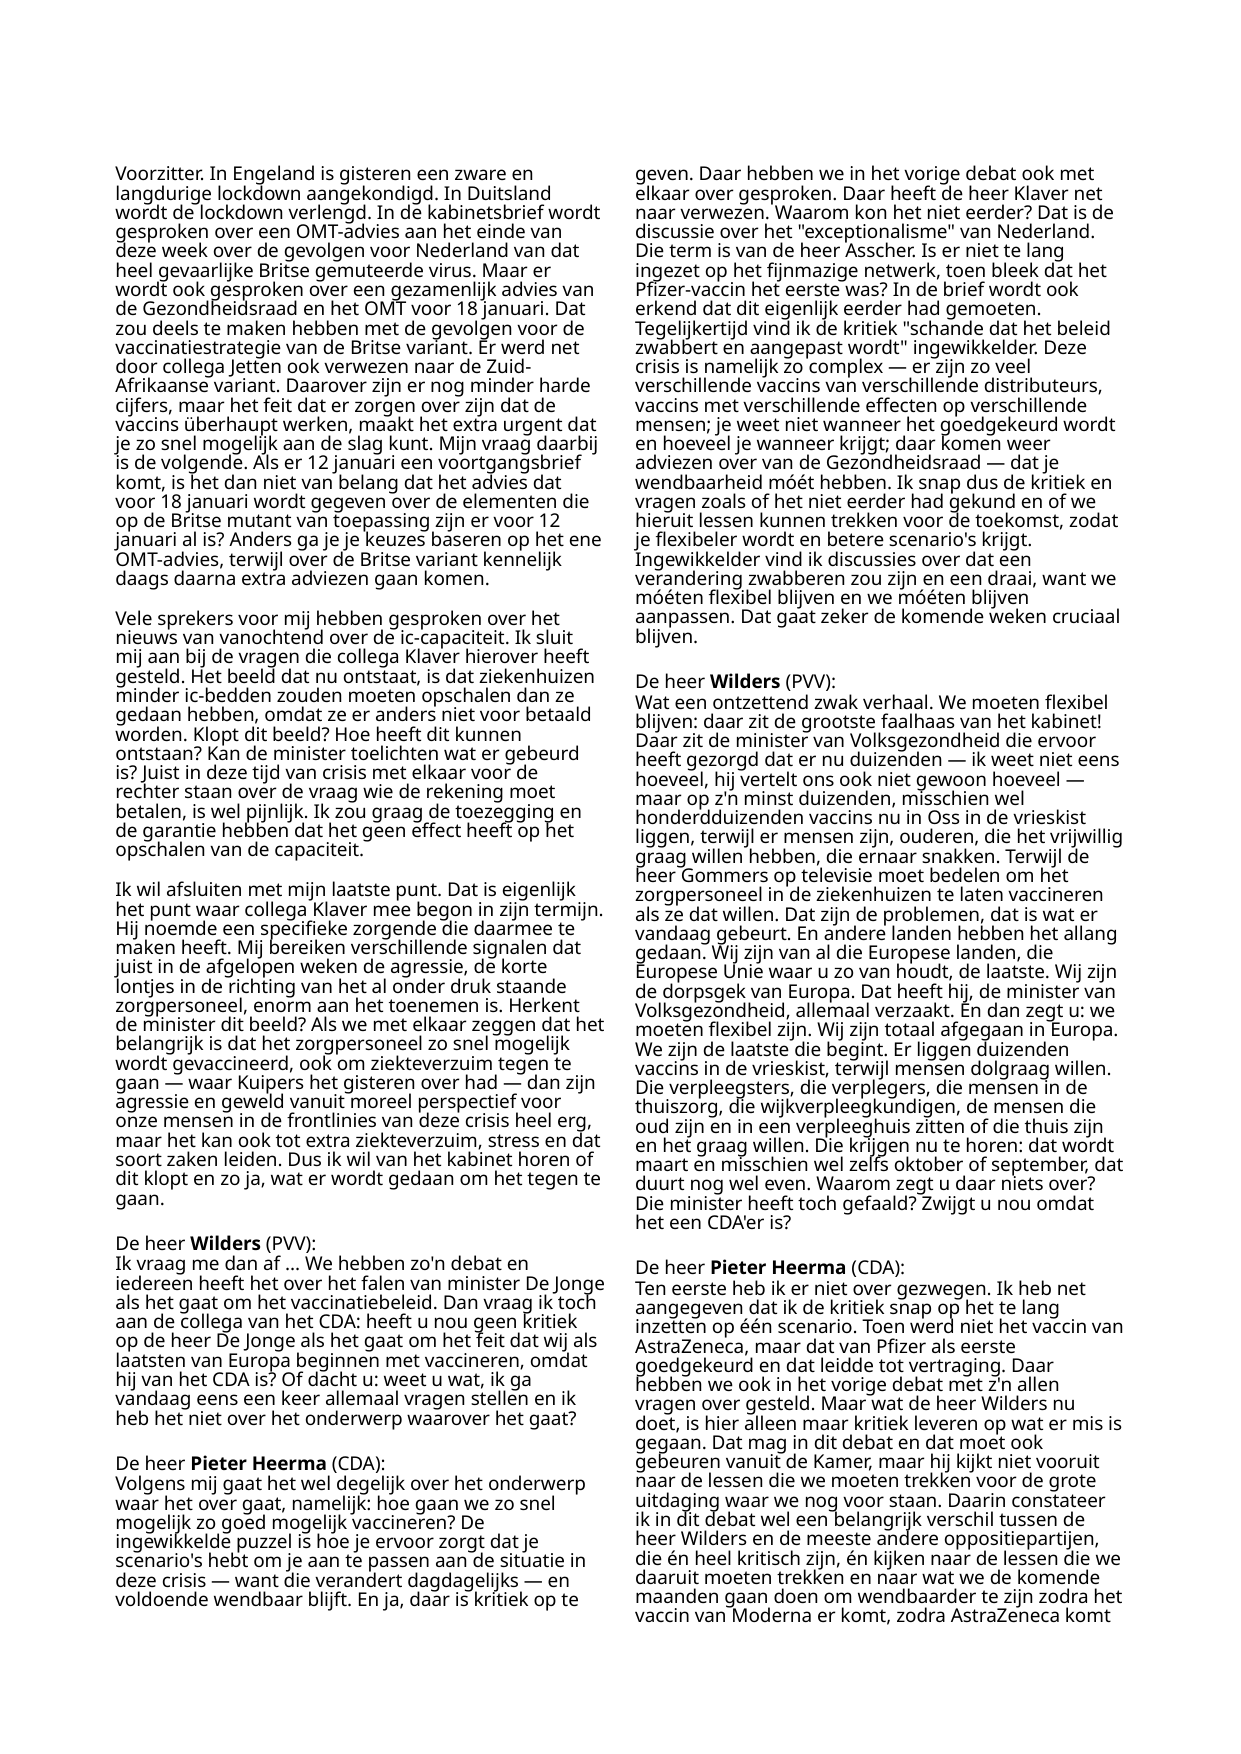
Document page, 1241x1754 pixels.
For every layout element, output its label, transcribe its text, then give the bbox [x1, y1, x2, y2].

text De heer Wilders (PVV): [635, 668, 1125, 694]
text Vele sprekers voor mij hebben gesproken over het nieuws van vanochtend over de ic-capaciteit. Ik sluit mij aan bij de vragen die collega Klaver hierover heeft gesteld. Het beeld dat nu ontstaat, is dat ziekenhuizen minder ic-bedden zouden moeten opschalen dan ze gedaan hebben, omdat ze er anders niet voor betaald worden. Klopt dit beeld? Hoe heeft dit kunnen ontstaan? Kan de minister toelichten wat er gebeurd is? Juist in deze tijd van crisis met elkaar voor de rechter staan over de vraag wie de rekening moet betalen, is wel pijnlijk. Ik zou graag de toezegging en de garantie hebben dat het geen effect heeft op het opschalen van de capaciteit. [115, 610, 605, 861]
text Ik vraag me dan af ... We hebben zo'n debat en iedereen heeft het over het falen van minister De Jonge als het gaat om het vaccinatiebeleid. Dan vraag ik toch aan de collega van het CDA: heeft u nou geen kritiek op de heer De Jonge als het gaat om het feit dat wij als laatsten van Europa beginnen met vaccineren, omdat hij van het CDA is? Of dacht u: weet u wat, ik ga vandaag eens een keer allemaal vragen stellen en ik heb het niet over het onderwerp waarover het gaat? [115, 1255, 605, 1429]
text Wat een ontzettend zwak verhaal. We moeten flexibel blijven: daar zit de grootste faalhaas van het kabinet! Daar zit de minister van Volksgezondheid die ervoor heeft gezorgd dat er nu duizenden — ik weet niet eens hoeveel, hij vertelt ons ook niet gewoon hoeveel — maar op z'n minst duizenden, misschien wel honderdduizenden vaccins nu in Oss in de vrieskist liggen, terwijl er mensen zijn, ouderen, die het vrijwillig graag willen hebben, die ernaar snakken. Terwijl de heer Gommers op televisie moet bedelen om het zorgpersoneel in de ziekenhuizen te laten vaccineren als ze dat willen. Dat zijn de problemen, dat is wat er vandaag gebeurt. En andere landen hebben het allang gedaan. Wij zijn van al die Europese landen, die Europese Unie waar u zo van houdt, de laatste. Wij zijn de dorpsgek van Europa. Dat heeft hij, de minister van Volksgezondheid, allemaal verzaakt. En dan zegt u: we moeten flexibel zijn. Wij zijn totaal afgegaan in Europa. We zijn de laatste die begint. Er liggen duizenden vaccins in de vrieskist, terwijl mensen dolgraag willen. Die verpleegsters, die verplegers, die mensen in de thuiszorg, die wijkverpleegkundigen, de mensen die oud zijn en in een verpleeghuis zitten of die thuis zijn en het graag willen. Die krijgen nu te horen: dat wordt maart en misschien wel zelfs oktober of september, dat duurt nog wel even. Waarom zegt u daar niets over? Die minister heeft toch gefaald? Zwijgt u nou omdat het een CDA'er is? [635, 694, 1125, 1233]
text Volgens mij gaat het wel degelijk over het onderwerp waar het over gaat, namelijk: hoe gaan we zo snel mogelijk zo goed mogelijk vaccineren? De ingewikkelde puzzel is hoe je ervoor zorgt dat je scenario's hebt om je aan te passen aan de situatie in deze crisis — want die verandert dagdagelijks — en voldoende wendbaar blijft. En ja, daar is kritiek op te [115, 1475, 605, 1610]
text De heer Pieter Heerma (CDA): [115, 1450, 605, 1475]
text De heer Wilders (PVV): [115, 1230, 605, 1255]
text Voorzitter. In Engeland is gisteren een zware en langdurige lockdown aangekondigd. In Duitsland wordt de lockdown verlengd. In de kabinetsbrief wordt gesproken over een OMT-advies aan het einde van deze week over de gevolgen voor Nederland van dat heel gevaarlijke Britse gemuteerde virus. Maar er wordt ook gesproken over een gezamenlijk advies van de Gezondheidsraad en het OMT voor 18 januari. Dat zou deels te maken hebben met de gevolgen voor de vaccinatiestrategie van de Britse variant. Er werd net door collega Jetten ook verwezen naar de Zuid-Afrikaanse variant. Daarover zijn er nog minder harde cijfers, maar het feit dat er zorgen over zijn dat de vaccins überhaupt werken, maakt het extra urgent dat je zo snel mogelijk aan de slag kunt. Mijn vraag daarbij is de volgende. Als er 12 januari een voortgangsbrief komt, is het dan niet van belang dat het advies dat voor 18 januari wordt gegeven over de elementen die op de Britse mutant van toepassing zijn er voor 12 januari al is? Anders ga je je keuzes baseren op het ene OMT-advies, terwijl over de Britse variant kennelijk daags daarna extra adviezen gaan komen. [115, 165, 605, 589]
text De heer Pieter Heerma (CDA): [635, 1254, 1125, 1280]
text Ten eerste heb ik er niet over gezwegen. Ik heb net aangegeven dat ik de kritiek snap op het te lang inzetten op één scenario. Toen werd niet het vaccin van AstraZeneca, maar dat van Pfizer als eerste goedgekeurd en dat leidde tot vertraging. Daar hebben we ook in het vorige debat met z'n allen vragen over gesteld. Maar wat de heer Wilders nu doet, is hier alleen maar kritiek leveren op wat er mis is gegaan. Dat mag in dit debat en dat moet ook gebeuren vanuit de Kamer, maar hij kijkt niet vooruit naar de lessen die we moeten trekken voor de grote uitdaging waar we nog voor staan. Daarin constateer ik in dit debat wel een belangrijk verschil tussen de heer Wilders en de meeste andere oppositiepartijen, die én heel kritisch zijn, én kijken naar de lessen die we daaruit moeten trekken en naar wat we de komende maanden gaan doen om wendbaarder te zijn zodra het vaccin van Moderna er komt, zodra AstraZeneca komt [635, 1280, 1125, 1627]
text geven. Daar hebben we in het vorige debat ook met elkaar over gesproken. Daar heeft de heer Klaver net naar verwezen. Waarom kon het niet eerder? Dat is de discussie over het "exceptionalisme" van Nederland. Die term is van de heer Asscher. Is er niet te lang ingezet op het fijnmazige netwerk, toen bleek dat het Pfizer-vaccin het eerste was? In de brief wordt ook erkend dat dit eigenlijk eerder had gemoeten. Tegelijkertijd vind ik de kritiek "schande dat het beleid zwabbert en aangepast wordt" ingewikkelder. Deze crisis is namelijk zo complex — er zijn zo veel verschillende vaccins van verschillende distributeurs, vaccins met verschillende effecten op verschillende mensen; je weet niet wanneer het goedgekeurd wordt en hoeveel je wanneer krijgt; daar komen weer adviezen over van de Gezondheidsraad — dat je wendbaarheid móét hebben. Ik snap dus de kritiek en vragen zoals of het niet eerder had gekund en of we hieruit lessen kunnen trekken voor de toekomst, zodat je flexibeler wordt en betere scenario's krijgt. Ingewikkelder vind ik discussies over dat een verandering zwabberen zou zijn en een draai, want we móéten flexibel blijven en we móéten blijven aanpassen. Dat gaat zeker de komende weken cruciaal blijven. [635, 165, 1125, 647]
text Ik wil afsluiten met mijn laatste punt. Dat is eigenlijk het punt waar collega Klaver mee begon in zijn termijn. Hij noemde een specifieke zorgende die daarmee te maken heeft. Mij bereiken verschillende signalen dat juist in de afgelopen weken de agressie, de korte lontjes in de richting van het al onder druk staande zorgpersoneel, enorm aan het toenemen is. Herkent de minister dit beeld? Als we met elkaar zeggen dat het belangrijk is dat het zorgpersoneel zo snel mogelijk wordt gevaccineerd, ook om ziekteverzuim tegen te gaan — waar Kuipers het gisteren over had — dan zijn agressie en geweld vanuit moreel perspectief voor onze mensen in de frontlinies van deze crisis heel erg, maar het kan ook tot extra ziekteverzuim, stress en dat soort zaken leiden. Dus ik wil van het kabinet horen of dit klopt en zo ja, wat er wordt gedaan om het tegen te gaan. [115, 881, 605, 1209]
